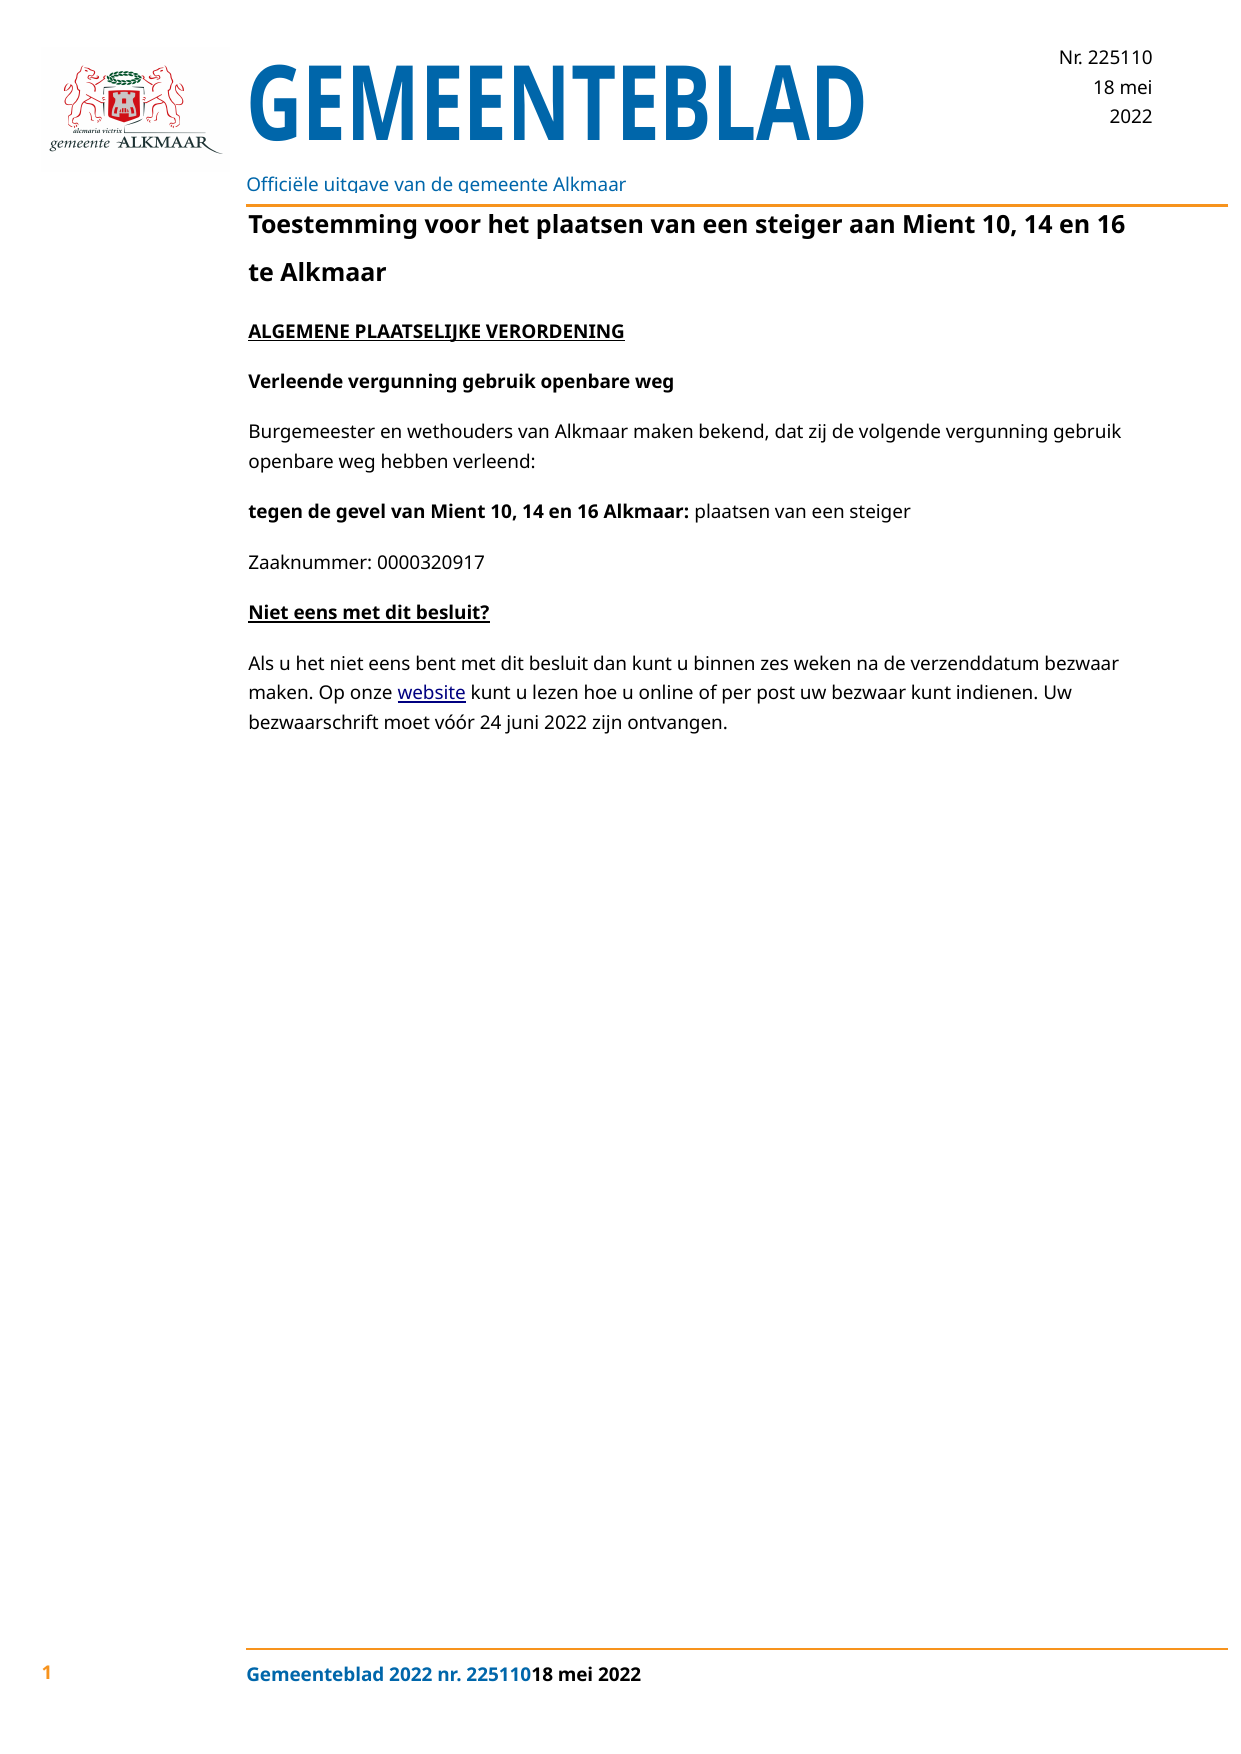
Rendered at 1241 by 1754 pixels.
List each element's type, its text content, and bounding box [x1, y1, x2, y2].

text Niet eens met dit besluit? [248, 599, 1152, 625]
text Zaaknummer: 0000320917 [248, 549, 1152, 575]
text Burgemeester en wethouders van Alkmaar maken bekend, dat zij de volgende vergunning gebruik openbare weg hebben verleend: [248, 419, 1152, 474]
text Toestemming voor het plaatsen van een steiger aan Mient 10, 14 en 16 te Alkmaar [248, 207, 1152, 288]
text tegen de gevel van Mient 10, 14 en 16 Alkmaar: plaatsen van een steiger [248, 499, 1152, 524]
text ALGEMENE PLAATSELIJKE VERORDENING [248, 318, 1152, 344]
picture [41, 47, 231, 172]
text Verleende vergunning gebruik openbare weg [248, 368, 1152, 394]
text Als u het niet eens bent met dit besluit dan kunt u binnen zes weken na de verzenddatum bezwaar maken. Op onze website kunt u lezen hoe u online of per post uw bezwaar kunt indienen. Uw bezwaarschrift moet vóór 24 juni 2022 zijn ontvangen. [248, 650, 1152, 735]
